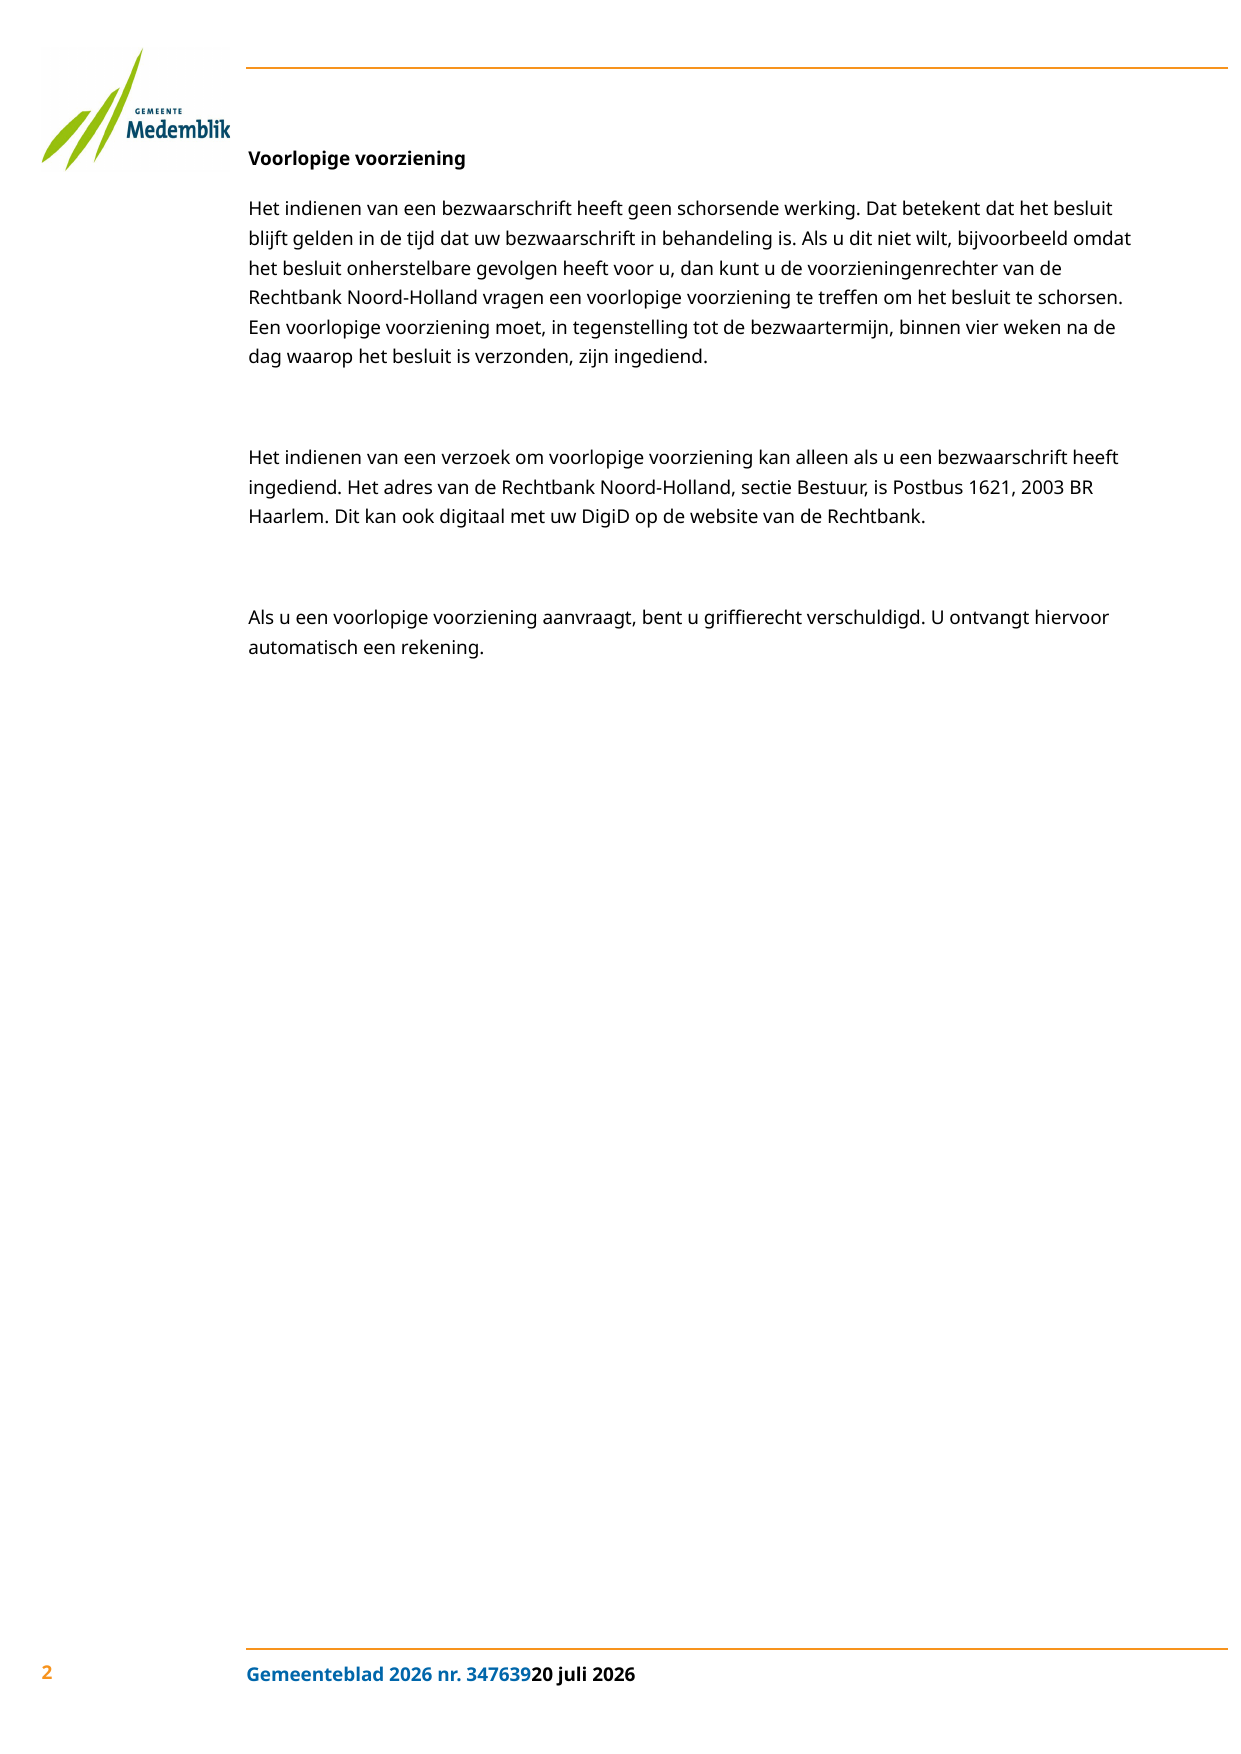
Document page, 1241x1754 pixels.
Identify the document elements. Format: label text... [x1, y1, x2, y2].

text Als u een voorlopige voorziening aanvraagt, bent u griffierecht verschuldigd. U ontvangt hiervoor automatisch een rekening. [248, 604, 1152, 660]
text Het indienen van een bezwaarschrift heeft geen schorsende werking. Dat betekent dat het besluit blijft gelden in de tijd dat uw bezwaarschrift in behandeling is. Als u dit niet wilt, bijvoorbeeld omdat het besluit onherstelbare gevolgen heeft voor u, dan kunt u de voorzieningenrechter van de Rechtbank Noord-Holland vragen een voorlopige voorziening te treffen om het besluit te schorsen. Een voorlopige voorziening moet, in tegenstelling tot de bezwaartermijn, binnen vier weken na de dag waarop het besluit is verzonden, zijn ingediend. [248, 196, 1152, 369]
text Voorlopige voorziening [248, 145, 1152, 171]
text Het indienen van een verzoek om voorlopige voorziening kan alleen als u een bezwaarschrift heeft ingediend. Het adres van de Rechtbank Noord-Holland, sectie Bestuur, is Postbus 1621, 2003 BR Haarlem. Dit kan ook digitaal met uw DigiD op de website van de Rechtbank. [248, 444, 1152, 529]
picture [41, 47, 231, 172]
